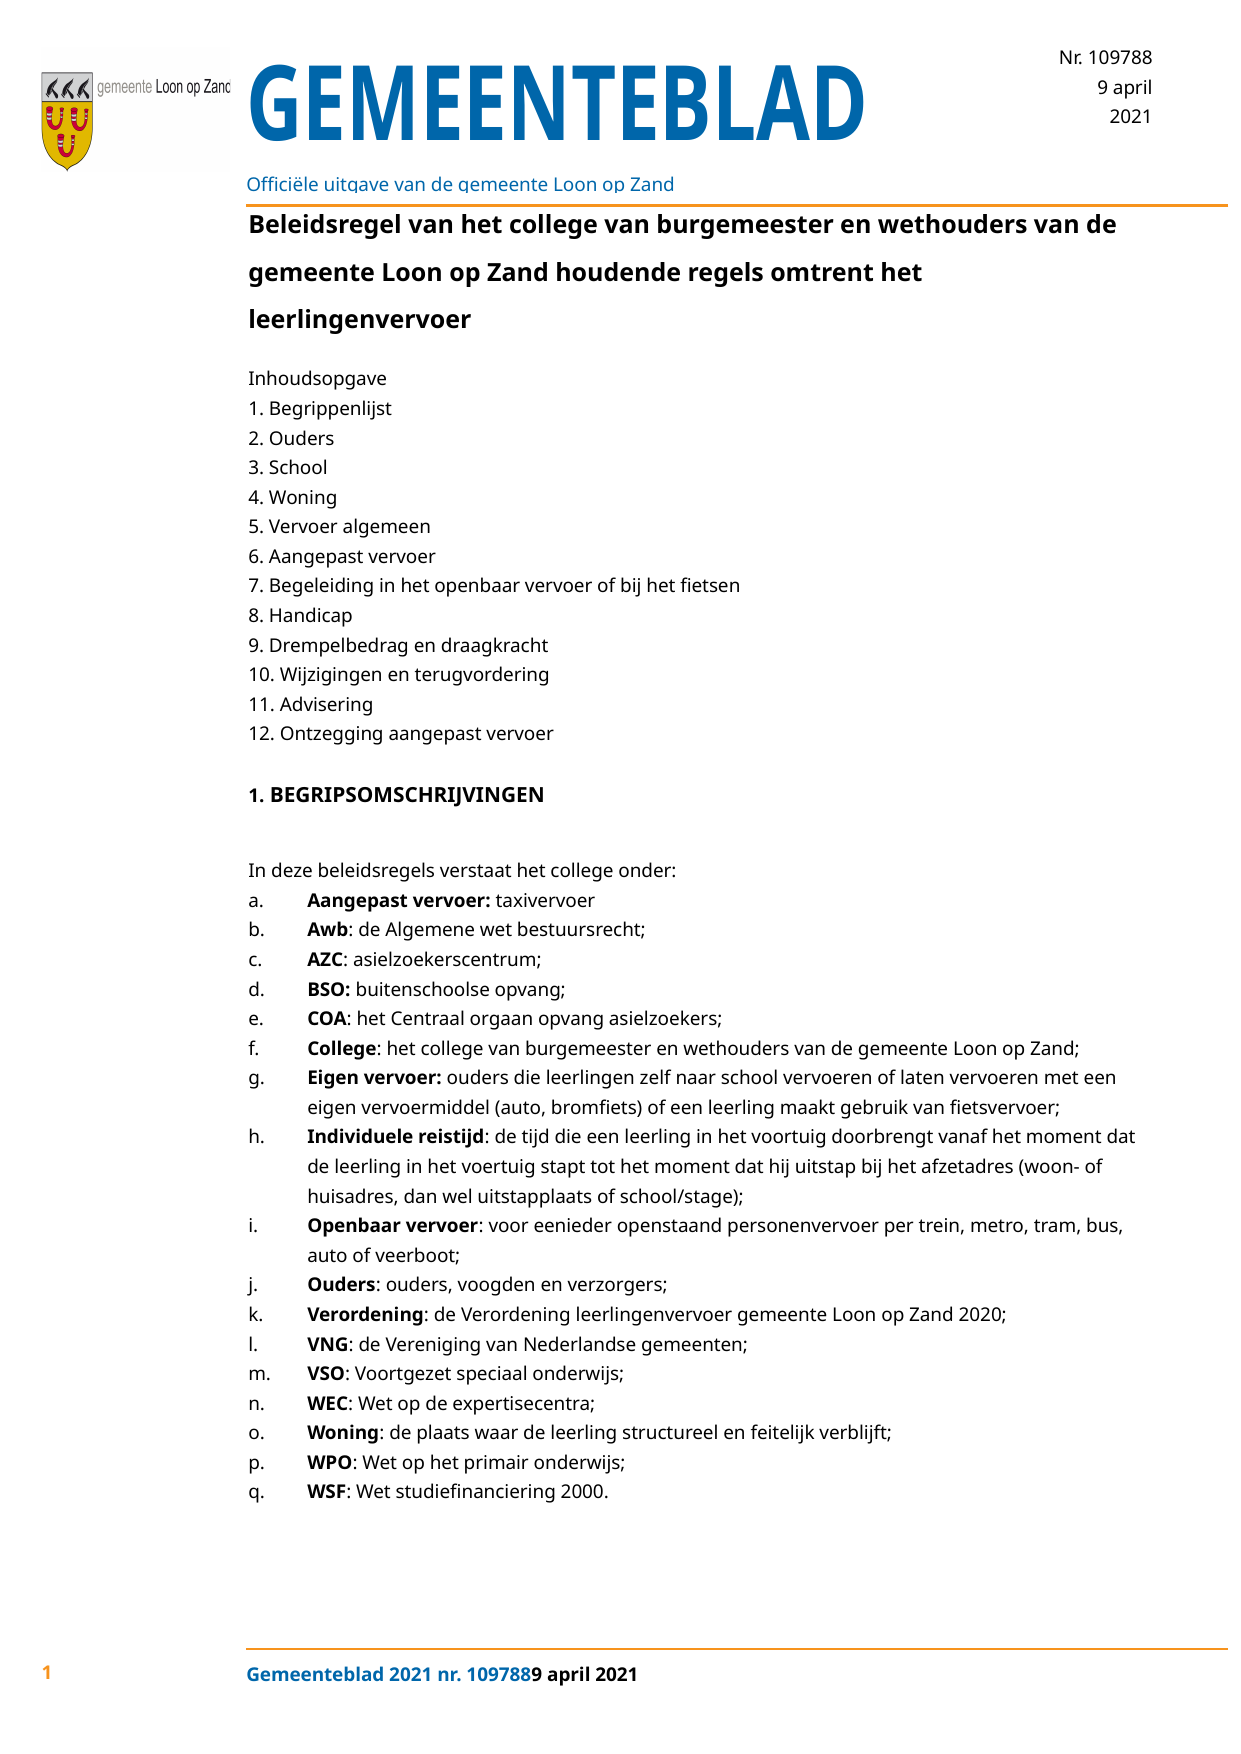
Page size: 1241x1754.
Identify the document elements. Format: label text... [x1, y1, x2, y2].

text 8. Handicap [248, 602, 1152, 628]
list AZC: asielzoekerscentrum; [248, 946, 1152, 972]
list Aangepast vervoer: taxivervoer [248, 887, 1152, 913]
picture [41, 47, 231, 172]
list Eigen vervoer: ouders die leerlingen zelf naar school vervoeren of laten vervoeren met een eigen vervoermiddel (auto, bromfiets) of een leerling maakt gebruik van fietsvervoer; [248, 1064, 1152, 1120]
list BSO: buitenschoolse opvang; [248, 976, 1152, 1001]
text 10. Wijzigingen en terugvordering [248, 661, 1152, 687]
text 11. Advisering [248, 691, 1152, 717]
text 2. Ouders [248, 425, 1152, 450]
list WEC: Wet op de expertisecentra; [248, 1390, 1152, 1416]
text 5. Vervoer algemeen [248, 513, 1152, 539]
text In deze beleidsregels verstaat het college onder: [248, 857, 1152, 883]
text 12. Ontzegging aangepast vervoer [248, 721, 1152, 746]
text 4. Woning [248, 484, 1152, 509]
text 6. Aangepast vervoer [248, 543, 1152, 569]
list Awb: de Algemene wet bestuursrecht; [248, 917, 1152, 942]
text 3. School [248, 454, 1152, 480]
text 9. Drempelbedrag en draagkracht [248, 632, 1152, 657]
text Beleidsregel van het college van burgemeester en wethouders van de gemeente Loon op Zand houdende regels omtrent het leerlingenvervoer [248, 207, 1152, 336]
list Verordening: de Verordening leerlingenvervoer gemeente Loon op Zand 2020; [248, 1301, 1152, 1327]
list WPO: Wet op het primair onderwijs; [248, 1449, 1152, 1475]
list VNG: de Vereniging van Nederlandse gemeenten; [248, 1331, 1152, 1356]
list Openbaar vervoer: voor eenieder openstaand personenvervoer per trein, metro, tram, bus, auto of veerboot; [248, 1212, 1152, 1268]
list Individuele reistijd: de tijd die een leerling in het voortuig doorbrengt vanaf het moment dat de leerling in het voertuig stapt tot het moment dat hij uitstap bij het afzetadres (woon- of huisadres, dan wel uitstapplaats of school/stage); [248, 1124, 1152, 1208]
text 1. Begrippenlijst [248, 395, 1152, 421]
text 7. Begeleiding in het openbaar vervoer of bij het fietsen [248, 573, 1152, 598]
list WSF: Wet studiefinanciering 2000. [248, 1479, 1152, 1504]
list VSO: Voortgezet speciaal onderwijs; [248, 1360, 1152, 1386]
text Inhoudsopgave [248, 366, 1152, 391]
text 1. BEGRIPSOMSCHRIJVINGEN [248, 780, 1152, 808]
list Woning: de plaats waar de leerling structureel en feitelijk verblijft; [248, 1419, 1152, 1445]
list COA: het Centraal orgaan opvang asielzoekers; [248, 1005, 1152, 1031]
list College: het college van burgemeester en wethouders van de gemeente Loon op Zand; [248, 1035, 1152, 1061]
list Ouders: ouders, voogden en verzorgers; [248, 1272, 1152, 1297]
